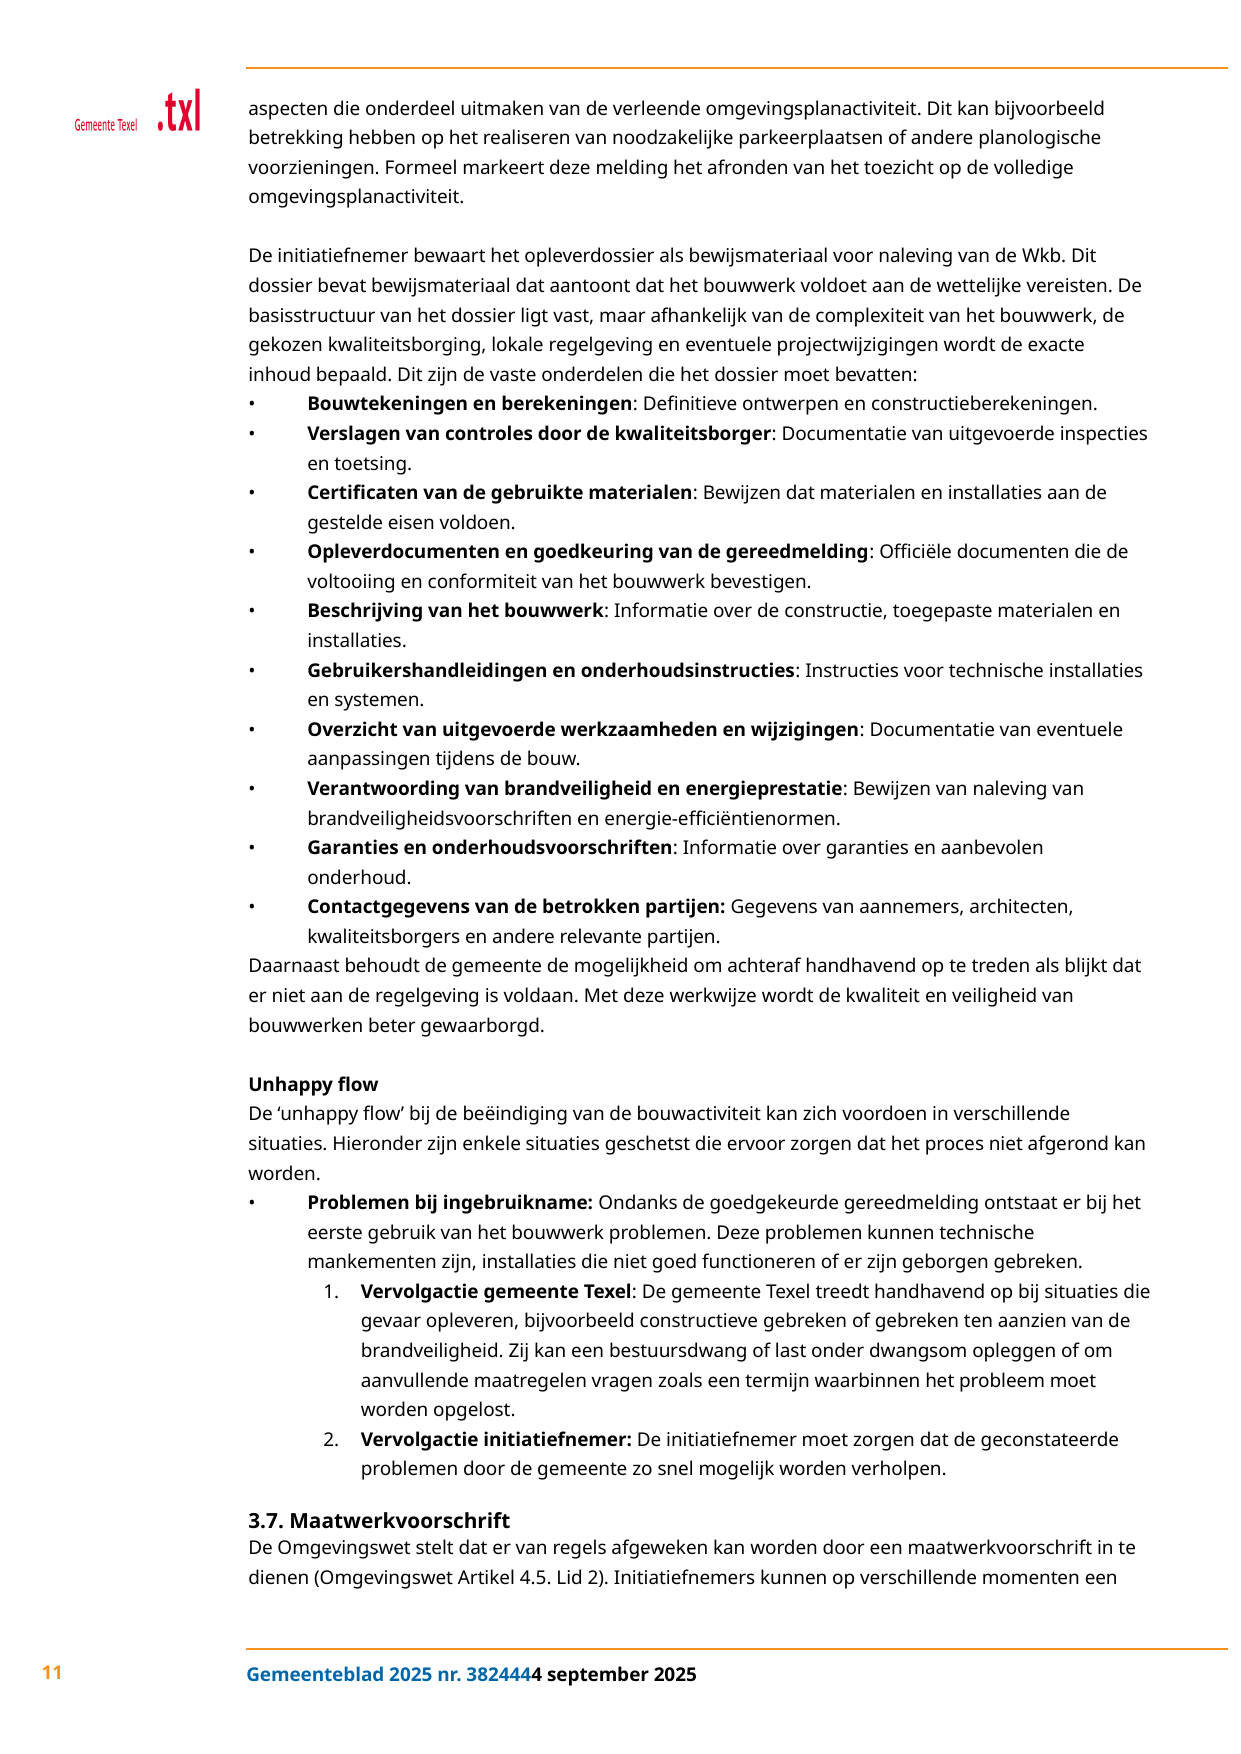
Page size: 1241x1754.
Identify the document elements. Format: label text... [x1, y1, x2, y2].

list Contactgegevens van de betrokken partijen: Gegevens van aannemers, architecten, kwaliteitsborgers en andere relevante partijen. [248, 893, 1152, 949]
text De ‘unhappy flow’ bij de beëindiging van de bouwactiviteit kan zich voordoen in verschillende situaties. Hieronder zijn enkele situaties geschetst die ervoor zorgen dat het proces niet afgerond kan worden. [248, 1101, 1152, 1186]
list Garanties en onderhoudsvoorschriften: Informatie over garanties en aanbevolen onderhoud. [248, 834, 1152, 890]
list Vervolgactie gemeente Texel: De gemeente Texel treedt handhavend op bij situaties die gevaar opleveren, bijvoorbeeld constructieve gebreken of gebreken ten aanzien van de brandveiligheid. Zij kan een bestuursdwang of last onder dwangsom opleggen of om aanvullende maatregelen vragen zoals een termijn waarbinnen het probleem moet worden opgelost. [323, 1278, 1152, 1422]
text De Omgevingswet stelt dat er van regels afgeweken kan worden door een maatwerkvoorschrift in te dienen (Omgevingswet Artikel 4.5. Lid 2). Initiatiefnemers kunnen op verschillende momenten een [248, 1534, 1152, 1590]
picture [41, 47, 231, 172]
list Certificaten van de gebruikte materialen: Bewijzen dat materialen en installaties aan de gestelde eisen voldoen. [248, 479, 1152, 535]
list Verantwoording van brandveiligheid en energieprestatie: Bewijzen van naleving van brandveiligheidsvoorschriften en energie-efficiëntienormen. [248, 775, 1152, 831]
list Opleverdocumenten en goedkeuring van de gereedmelding: Officiële documenten die de voltooiing en conformiteit van het bouwwerk bevestigen. [248, 538, 1152, 594]
list Bouwtekeningen en berekeningen: Definitieve ontwerpen en constructieberekeningen. [248, 391, 1152, 416]
text De initiatiefnemer bewaart het opleverdossier als bewijsmateriaal voor naleving van de Wkb. Dit dossier bevat bewijsmateriaal dat aantoont dat het bouwwerk voldoet aan de wettelijke vereisten. De basisstructuur van het dossier ligt vast, maar afhankelijk van de complexiteit van het bouwwerk, de gekozen kwaliteitsborging, lokale regelgeving en eventuele projectwijzigingen wordt de exacte inhoud bepaald. Dit zijn de vaste onderdelen die het dossier moet bevatten: [248, 243, 1152, 387]
list Problemen bij ingebruikname: Ondanks de goedgekeurde gereedmelding ontstaat er bij het eerste gebruik van het bouwwerk problemen. Deze problemen kunnen technische mankementen zijn, installaties die niet goed functioneren of er zijn geborgen gebreken. [248, 1189, 1152, 1274]
text 3.7. Maatwerkvoorschrift [248, 1506, 1152, 1534]
text Unhappy flow [248, 1071, 1152, 1097]
list Vervolgactie initiatiefnemer: De initiatiefnemer moet zorgen dat de geconstateerde problemen door de gemeente zo snel mogelijk worden verholpen. [323, 1426, 1152, 1481]
list Overzicht van uitgevoerde werkzaamheden en wijzigingen: Documentatie van eventuele aanpassingen tijdens de bouw. [248, 716, 1152, 771]
text Daarnaast behoudt de gemeente de mogelijkheid om achteraf handhavend op te treden als blijkt dat er niet aan de regelgeving is voldaan. Met deze werkwijze wordt de kwaliteit en veiligheid van bouwwerken beter gewaarborgd. [248, 953, 1152, 1038]
text aspecten die onderdeel uitmaken van de verleende omgevingsplanactiviteit. Dit kan bijvoorbeeld betrekking hebben op het realiseren van noodzakelijke parkeerplaatsen of andere planologische voorzieningen. Formeel markeert deze melding het afronden van het toezicht op de volledige omgevingsplanactiviteit. [248, 95, 1152, 209]
list Gebruikershandleidingen en onderhoudsinstructies: Instructies voor technische installaties en systemen. [248, 657, 1152, 712]
list Beschrijving van het bouwwerk: Informatie over de constructie, toegepaste materialen en installaties. [248, 598, 1152, 653]
list Verslagen van controles door de kwaliteitsborger: Documentatie van uitgevoerde inspecties en toetsing. [248, 420, 1152, 476]
